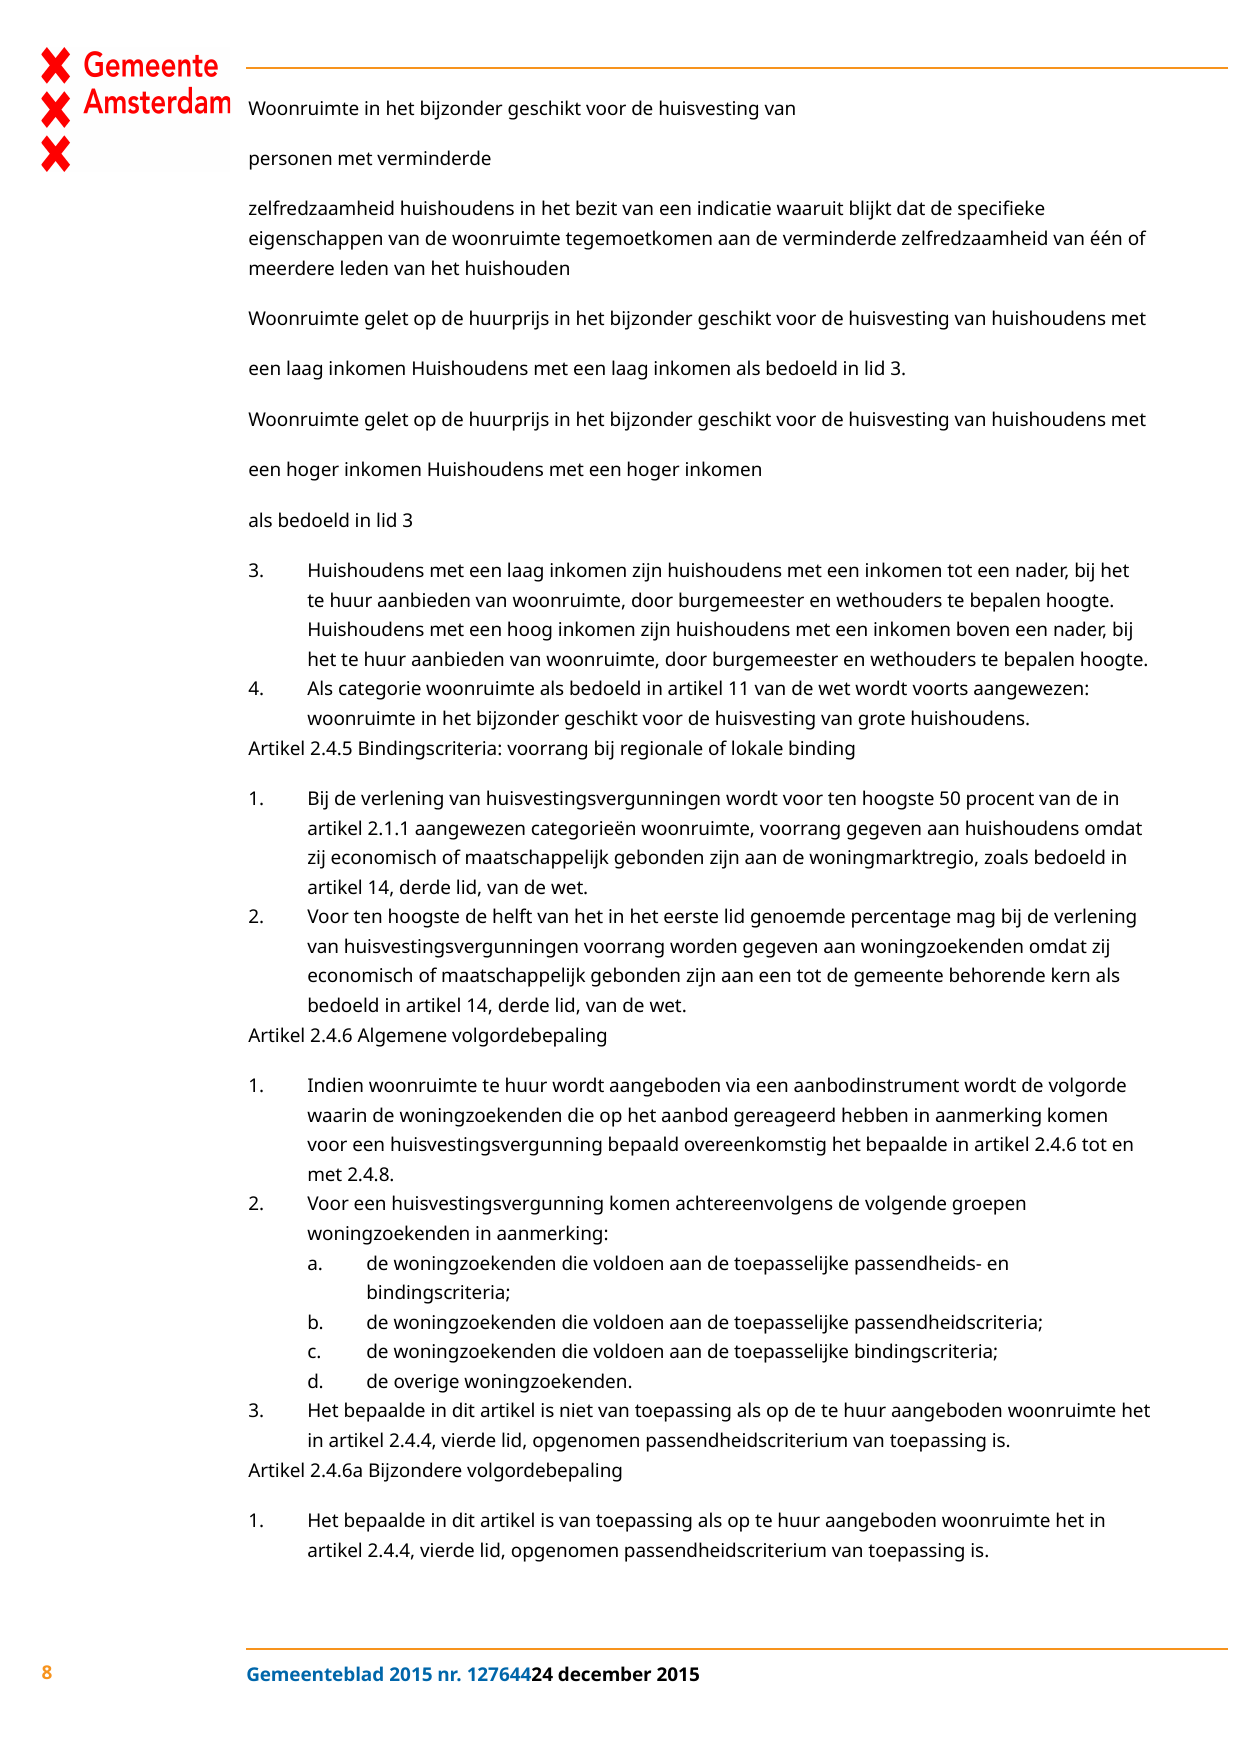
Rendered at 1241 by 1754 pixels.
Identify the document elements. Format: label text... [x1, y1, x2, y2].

text een hoger inkomen Huishoudens met een hoger inkomen [248, 456, 1152, 482]
text Woonruimte gelet op de huurprijs in het bijzonder geschikt voor de huisvesting van huishoudens met [248, 406, 1152, 432]
list Indien woonruimte te huur wordt aangeboden via een aanbodinstrument wordt de volgorde waarin de woningzoekenden die op het aanbod gereageerd hebben in aanmerking komen voor een huisvestingsvergunning bepaald overeenkomstig het bepaalde in artikel 2.4.6 tot en met 2.4.8. [248, 1072, 1152, 1187]
list Voor ten hoogste de helft van het in het eerste lid genoemde percentage mag bij de verlening van huisvestingsvergunningen voorrang worden gegeven aan woningzoekenden omdat zij economisch of maatschappelijk gebonden zijn aan een tot de gemeente behorende kern als bedoeld in artikel 14, derde lid, van de wet. [248, 903, 1152, 1018]
text personen met verminderde [248, 145, 1152, 171]
list Huishoudens met een laag inkomen zijn huishoudens met een inkomen tot een nader, bij het te huur aanbieden van woonruimte, door burgemeester en wethouders te bepalen hoogte. Huishoudens met een hoog inkomen zijn huishoudens met een inkomen boven een nader, bij het te huur aanbieden van woonruimte, door burgemeester en wethouders te bepalen hoogte. [248, 557, 1152, 672]
list Bij de verlening van huisvestingsvergunningen wordt voor ten hoogste 50 procent van de in artikel 2.1.1 aangewezen categorieën woonruimte, voorrang gegeven aan huishoudens omdat zij economisch of maatschappelijk gebonden zijn aan de woningmarktregio, zoals bedoeld in artikel 14, derde lid, van de wet. [248, 785, 1152, 900]
list de overige woningzoekenden. [307, 1368, 1152, 1394]
text een laag inkomen Huishoudens met een laag inkomen als bedoeld in lid 3. [248, 356, 1152, 381]
text Woonruimte in het bijzonder geschikt voor de huisvesting van [248, 95, 1152, 121]
list de woningzoekenden die voldoen aan de toepasselijke bindingscriteria; [307, 1338, 1152, 1364]
text Woonruimte gelet op de huurprijs in het bijzonder geschikt voor de huisvesting van huishoudens met [248, 305, 1152, 331]
list Voor een huisvestingsvergunning komen achtereenvolgens de volgende groepen woningzoekenden in aanmerking: [248, 1191, 1152, 1246]
text Artikel 2.4.5 Bindingscriteria: voorrang bij regionale of lokale binding [248, 735, 1152, 761]
text Artikel 2.4.6a Bijzondere volgordebepaling [248, 1457, 1152, 1483]
text Artikel 2.4.6 Algemene volgordebepaling [248, 1022, 1152, 1048]
list de woningzoekenden die voldoen aan de toepasselijke passendheids- en bindingscriteria; [307, 1250, 1152, 1305]
list Als categorie woonruimte als bedoeld in artikel 11 van de wet wordt voorts aangewezen: woonruimte in het bijzonder geschikt voor de huisvesting van grote huishoudens. [248, 676, 1152, 731]
text zelfredzaamheid huishoudens in het bezit van een indicatie waaruit blijkt dat de specifieke eigenschappen van de woonruimte tegemoetkomen aan de verminderde zelfredzaamheid van één of meerdere leden van het huishouden [248, 196, 1152, 281]
picture [41, 47, 231, 172]
list Het bepaalde in dit artikel is niet van toepassing als op de te huur aangeboden woonruimte het in artikel 2.4.4, vierde lid, opgenomen passendheidscriterium van toepassing is. [248, 1398, 1152, 1453]
list Het bepaalde in dit artikel is van toepassing als op te huur aangeboden woonruimte het in artikel 2.4.4, vierde lid, opgenomen passendheidscriterium van toepassing is. [248, 1507, 1152, 1563]
list de woningzoekenden die voldoen aan de toepasselijke passendheidscriteria; [307, 1309, 1152, 1335]
text als bedoeld in lid 3 [248, 507, 1152, 533]
